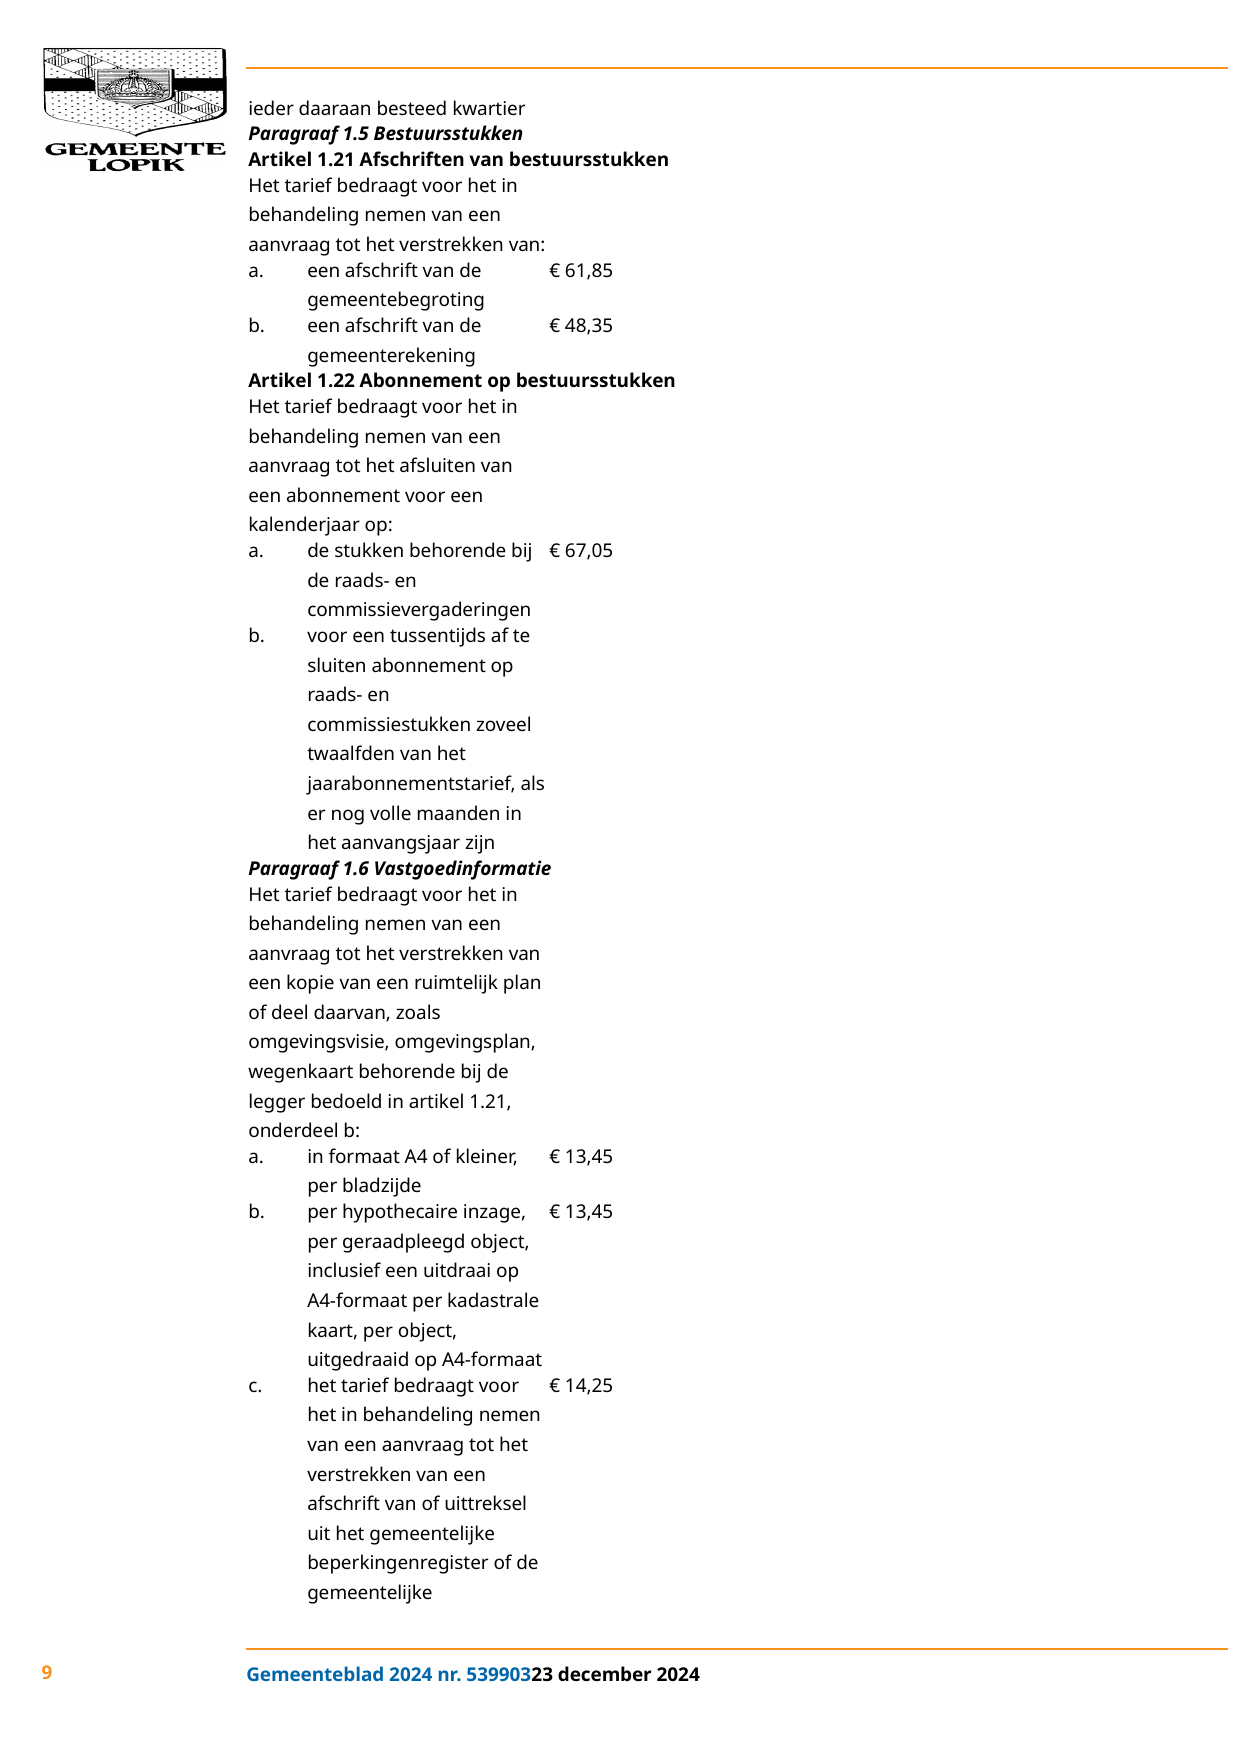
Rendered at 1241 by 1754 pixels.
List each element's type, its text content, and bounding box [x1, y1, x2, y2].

table_cell Paragraaf 1.6 Vastgoedinformatie [248, 855, 850, 881]
table_cell € 13,45 [549, 1199, 850, 1372]
table_cell [850, 1143, 1152, 1198]
table_cell [850, 393, 1152, 537]
table_cell per hypothecaire inzage, per geraadpleegd object, inclusief een uitdraai op A4-formaat per kadastrale kaart, per object, uitgedraaid op A4-formaat [248, 1199, 549, 1372]
table_cell voor een tussentijds af te sluiten abonnement op raads- en commissiestukken zoveel twaalfden van het jaarabonnementstarief, als er nog volle maanden in het aanvangsjaar zijn [248, 622, 549, 855]
table_cell [549, 881, 850, 1143]
table_cell [850, 881, 1152, 1143]
table_cell [850, 855, 1152, 881]
table_cell Artikel 1.22 Abonnement op bestuursstukken [248, 368, 850, 393]
table_cell een afschrift van de gemeenterekening [248, 312, 549, 367]
table_cell in formaat A4 of kleiner, per bladzijde [248, 1143, 549, 1198]
table_cell [850, 257, 1152, 312]
table_cell het tarief bedraagt voor het in behandeling nemen van een aanvraag tot het verstrekken van een afschrift van of uittreksel uit het gemeentelijke beperkingenregister of de gemeentelijke [248, 1372, 549, 1605]
table_cell [850, 121, 1152, 146]
table_cell Het tarief bedraagt voor het in behandeling nemen van een aanvraag tot het afsluiten van een abonnement voor een kalenderjaar op: [248, 393, 549, 537]
table_cell [549, 622, 850, 855]
table_cell Artikel 1.21 Afschriften van bestuursstukken [248, 146, 850, 172]
picture [41, 47, 231, 172]
table_cell [850, 95, 1152, 121]
table_cell € 13,45 [549, 1143, 850, 1198]
table_cell Paragraaf 1.5 Bestuursstukken [248, 121, 850, 146]
table_cell [850, 172, 1152, 257]
table_cell de stukken behorende bij de raads- en commissievergaderingen [248, 537, 549, 622]
table_cell [549, 393, 850, 537]
table_cell [850, 1199, 1152, 1372]
table_cell ieder daaraan besteed kwartier [248, 95, 549, 121]
table_cell [850, 368, 1152, 393]
table_cell een afschrift van de gemeentebegroting [248, 257, 549, 312]
table_cell [850, 537, 1152, 622]
table_cell [850, 1372, 1152, 1605]
table_cell € 48,35 [549, 312, 850, 367]
table_cell [549, 95, 850, 121]
table_cell Het tarief bedraagt voor het in behandeling nemen van een aanvraag tot het verstrekken van: [248, 172, 549, 257]
table_cell € 61,85 [549, 257, 850, 312]
table_cell [850, 622, 1152, 855]
table_cell [549, 172, 850, 257]
table_cell € 67,05 [549, 537, 850, 622]
table_cell € 14,25 [549, 1372, 850, 1605]
table_cell Het tarief bedraagt voor het in behandeling nemen van een aanvraag tot het verstrekken van een kopie van een ruimtelijk plan of deel daarvan, zoals omgevingsvisie, omgevingsplan, wegenkaart behorende bij de legger bedoeld in artikel 1.21, onderdeel b: [248, 881, 549, 1143]
table_cell [850, 146, 1152, 172]
table_cell [850, 312, 1152, 367]
